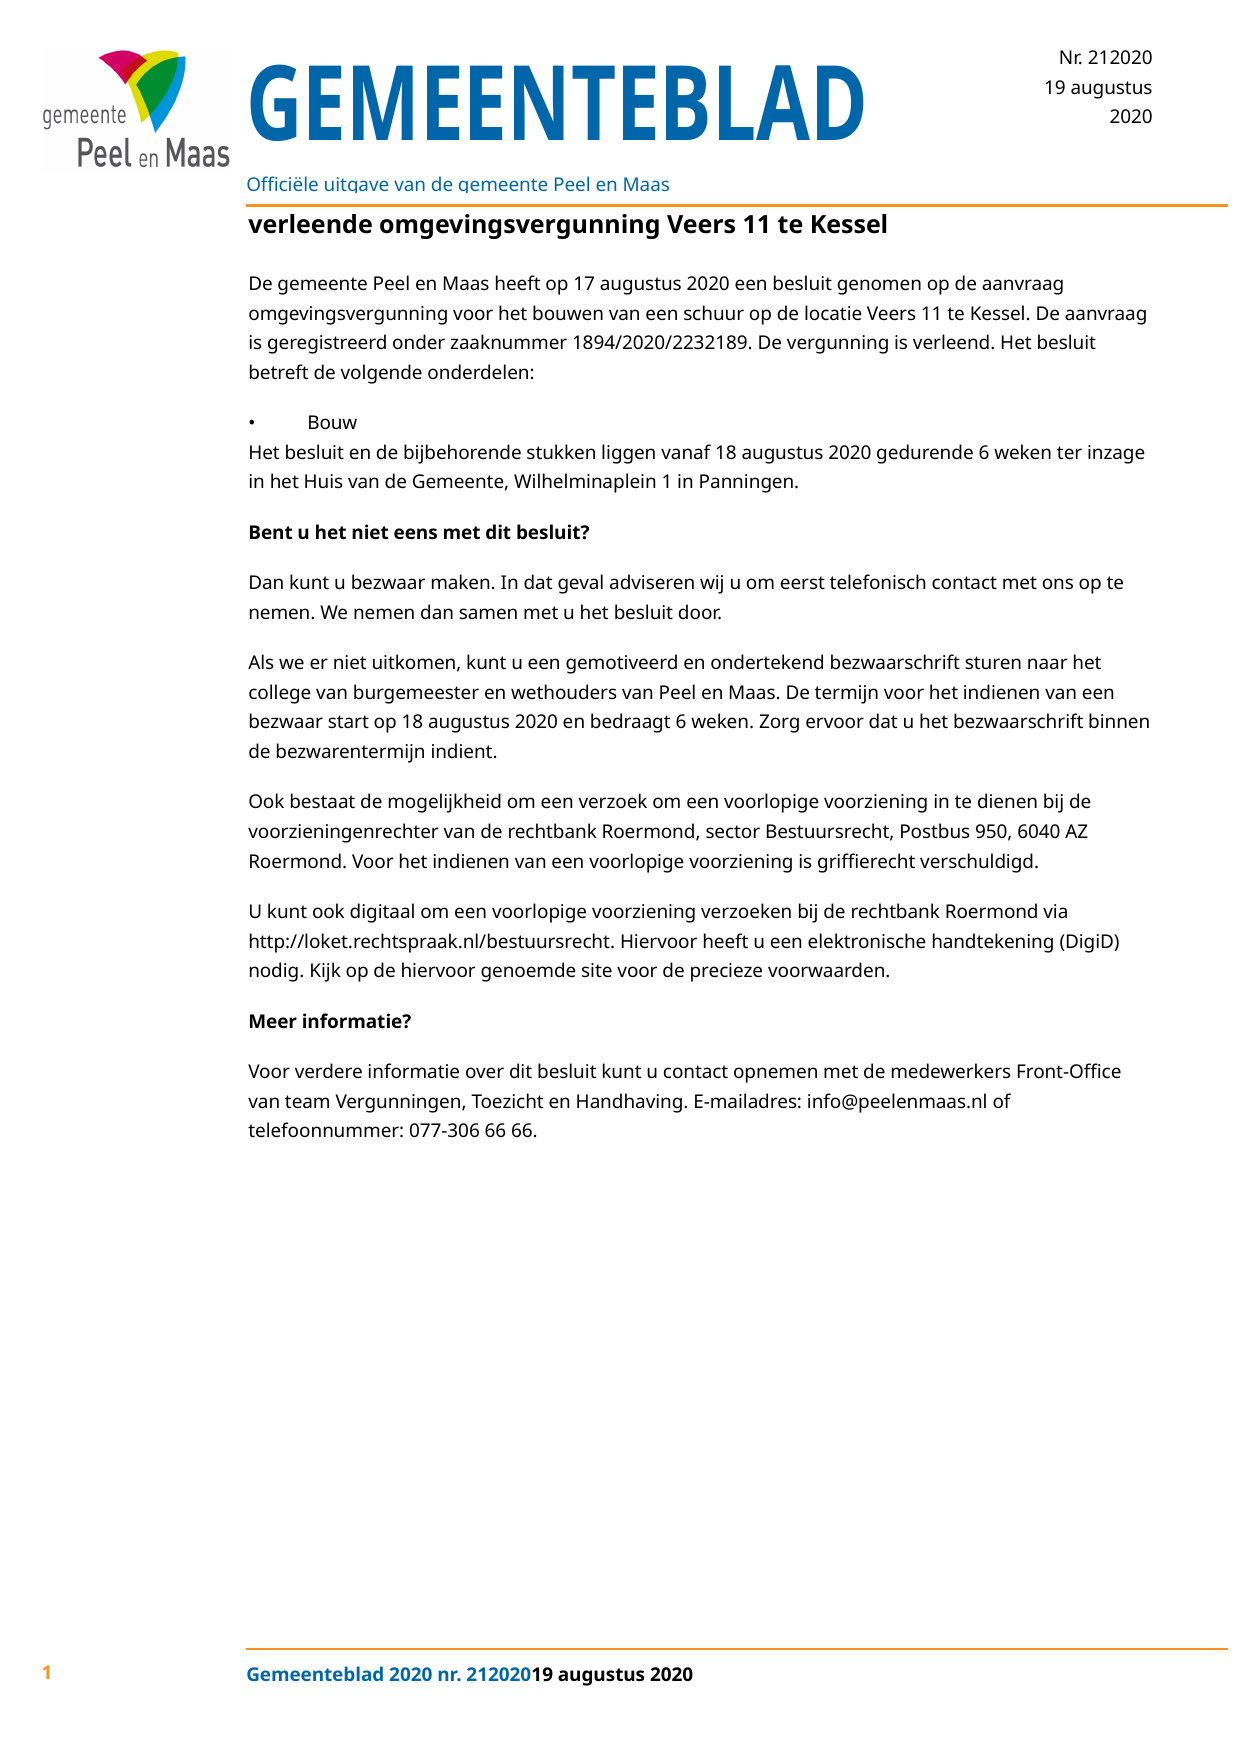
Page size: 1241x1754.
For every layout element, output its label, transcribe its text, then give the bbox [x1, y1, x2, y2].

text Voor verdere informatie over dit besluit kunt u contact opnemen met de medewerkers Front-Office van team Vergunningen, Toezicht en Handhaving. E-mailadres: info@peelenmaas.nl of telefoonnummer: 077-306 66 66. [248, 1058, 1152, 1143]
text Bent u het niet eens met dit besluit? [248, 519, 1152, 545]
text Het besluit en de bijbehorende stukken liggen vanaf 18 augustus 2020 gedurende 6 weken ter inzage in het Huis van de Gemeente, Wilhelminaplein 1 in Panningen. [248, 439, 1152, 494]
picture [41, 47, 231, 172]
text Meer informatie? [248, 1008, 1152, 1033]
text U kunt ook digitaal om een voorlopige voorziening verzoeken bij de rechtbank Roermond via http://loket.rechtspraak.nl/bestuursrecht. Hiervoor heeft u een elektronische handtekening (DigiD) nodig. Kijk op de hiervoor genoemde site voor de precieze voorwaarden. [248, 898, 1152, 983]
list Bouw [248, 409, 1152, 435]
text verleende omgevingsvergunning Veers 11 te Kessel [248, 207, 1152, 241]
text Ook bestaat de mogelijkheid om een verzoek om een voorlopige voorziening in te dienen bij de voorzieningenrechter van de rechtbank Roermond, sector Bestuursrecht, Postbus 950, 6040 AZ Roermond. Voor het indienen van een voorlopige voorziening is griffierecht verschuldigd. [248, 789, 1152, 873]
text Als we er niet uitkomen, kunt u een gemotiveerd en ondertekend bezwaarschrift sturen naar het college van burgemeester en wethouders van Peel en Maas. De termijn voor het indienen van een bezwaar start op 18 augustus 2020 en bedraagt 6 weken. Zorg ervoor dat u het bezwaarschrift binnen de bezwarentermijn indient. [248, 649, 1152, 764]
text Dan kunt u bezwaar maken. In dat geval adviseren wij u om eerst telefonisch contact met ons op te nemen. We nemen dan samen met u het besluit door. [248, 569, 1152, 625]
text De gemeente Peel en Maas heeft op 17 augustus 2020 een besluit genomen op de aanvraag omgevingsvergunning voor het bouwen van een schuur op de locatie Veers 11 te Kessel. De aanvraag is geregistreerd onder zaaknummer 1894/2020/2232189. De vergunning is verleend. Het besluit betreft de volgende onderdelen: [248, 270, 1152, 385]
